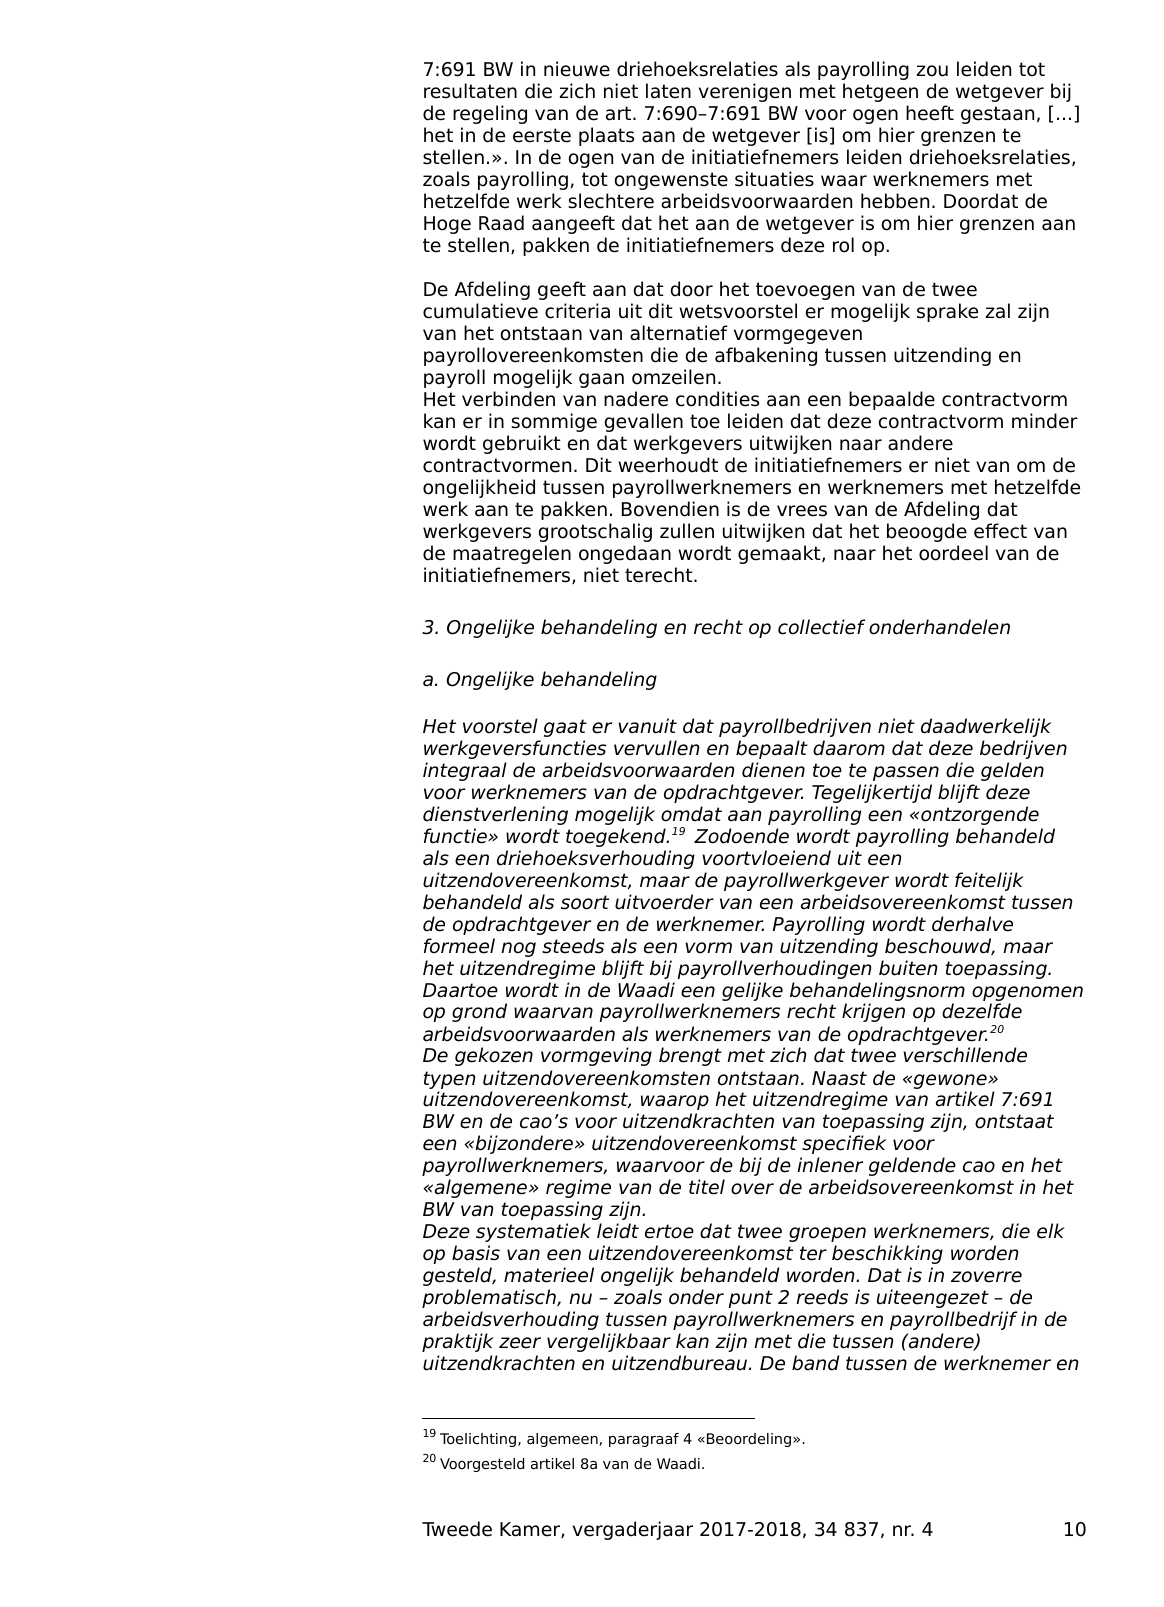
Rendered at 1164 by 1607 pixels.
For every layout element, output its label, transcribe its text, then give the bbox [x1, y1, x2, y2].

text Het voorstel gaat er vanuit dat payrollbedrijven niet daadwerkelijk werkgeversfuncties vervullen en bepaalt daarom dat deze bedrijven integraal de arbeidsvoorwaarden dienen toe te passen die gelden voor werknemers van de opdrachtgever. Tegelijkertijd blijft deze dienstverlening mogelijk omdat aan payrolling een «ontzorgende functie» wordt toegekend. Zodoende wordt payrolling behandeld als een driehoeksverhouding voortvloeiend uit een uitzendovereenkomst, maar de payrollwerkgever wordt feitelijk behandeld als soort uitvoerder van een arbeidsovereenkomst tussen de opdrachtgever en de werknemer. Payrolling wordt derhalve formeel nog steeds als een vorm van uitzending beschouwd, maar het uitzendregime blijft bij payrollverhoudingen buiten toepassing. Daartoe wordt in de Waadi een gelijke behandelingsnorm opgenomen op grond waarvan payrollwerknemers recht krijgen op dezelfde arbeidsvoorwaarden als werknemers van de opdrachtgever. [422, 716, 1087, 1045]
subtitle 3. Ongelijke behandeling en recht op collectief onderhandelen [422, 617, 1087, 639]
text Voorgesteld artikel 8a van de Waadi. [422, 1452, 1087, 1474]
text Toelichting, algemeen, paragraaf 4 «Beoordeling». [422, 1427, 1087, 1449]
text De Afdeling geeft aan dat door het toevoegen van de twee cumulatieve criteria uit dit wetsvoorstel er mogelijk sprake zal zijn van het ontstaan van alternatief vormgegeven payrollovereenkomsten die de afbakening tussen uitzending en payroll mogelijk gaan omzeilen. [422, 279, 1087, 389]
subtitle a. Ongelijke behandeling [422, 669, 1087, 691]
text De gekozen vormgeving brengt met zich dat twee verschillende typen uitzendovereenkomsten ontstaan. Naast de «gewone» uitzendovereenkomst, waarop het uitzendregime van artikel 7:691 BW en de cao’s voor uitzendkrachten van toepassing zijn, ontstaat een «bijzondere» uitzendovereenkomst specifiek voor payrollwerknemers, waarvoor de bij de inlener geldende cao en het «algemene» regime van de titel over de arbeidsovereenkomst in het BW van toepassing zijn. [422, 1045, 1087, 1221]
text 7:691 BW in nieuwe driehoeksrelaties als payrolling zou leiden tot resultaten die zich niet laten verenigen met hetgeen de wetgever bij de regeling van de art. 7:690–7:691 BW voor ogen heeft gestaan, [...] het in de eerste plaats aan de wetgever [is] om hier grenzen te stellen.». In de ogen van de initiatiefnemers leiden driehoeksrelaties, zoals payrolling, tot ongewenste situaties waar werknemers met hetzelfde werk slechtere arbeidsvoorwaarden hebben. Doordat de Hoge Raad aangeeft dat het aan de wetgever is om hier grenzen aan te stellen, pakken de initiatiefnemers deze rol op. [422, 59, 1087, 257]
text Deze systematiek leidt ertoe dat twee groepen werknemers, die elk op basis van een uitzendovereenkomst ter beschikking worden gesteld, materieel ongelijk behandeld worden. Dat is in zoverre problematisch, nu – zoals onder punt 2 reeds is uiteengezet – de arbeidsverhouding tussen payrollwerknemers en payrollbedrijf in de praktijk zeer vergelijkbaar kan zijn met die tussen (andere) uitzendkrachten en uitzendbureau. De band tussen de werknemer en [422, 1221, 1087, 1375]
text Het verbinden van nadere condities aan een bepaalde contractvorm kan er in sommige gevallen toe leiden dat deze contractvorm minder wordt gebruikt en dat werkgevers uitwijken naar andere contractvormen. Dit weerhoudt de initiatiefnemers er niet van om de ongelijkheid tussen payrollwerknemers en werknemers met hetzelfde werk aan te pakken. Bovendien is de vrees van de Afdeling dat werkgevers grootschalig zullen uitwijken dat het beoogde effect van de maatregelen ongedaan wordt gemaakt, naar het oordeel van de initiatiefnemers, niet terecht. [422, 389, 1087, 587]
